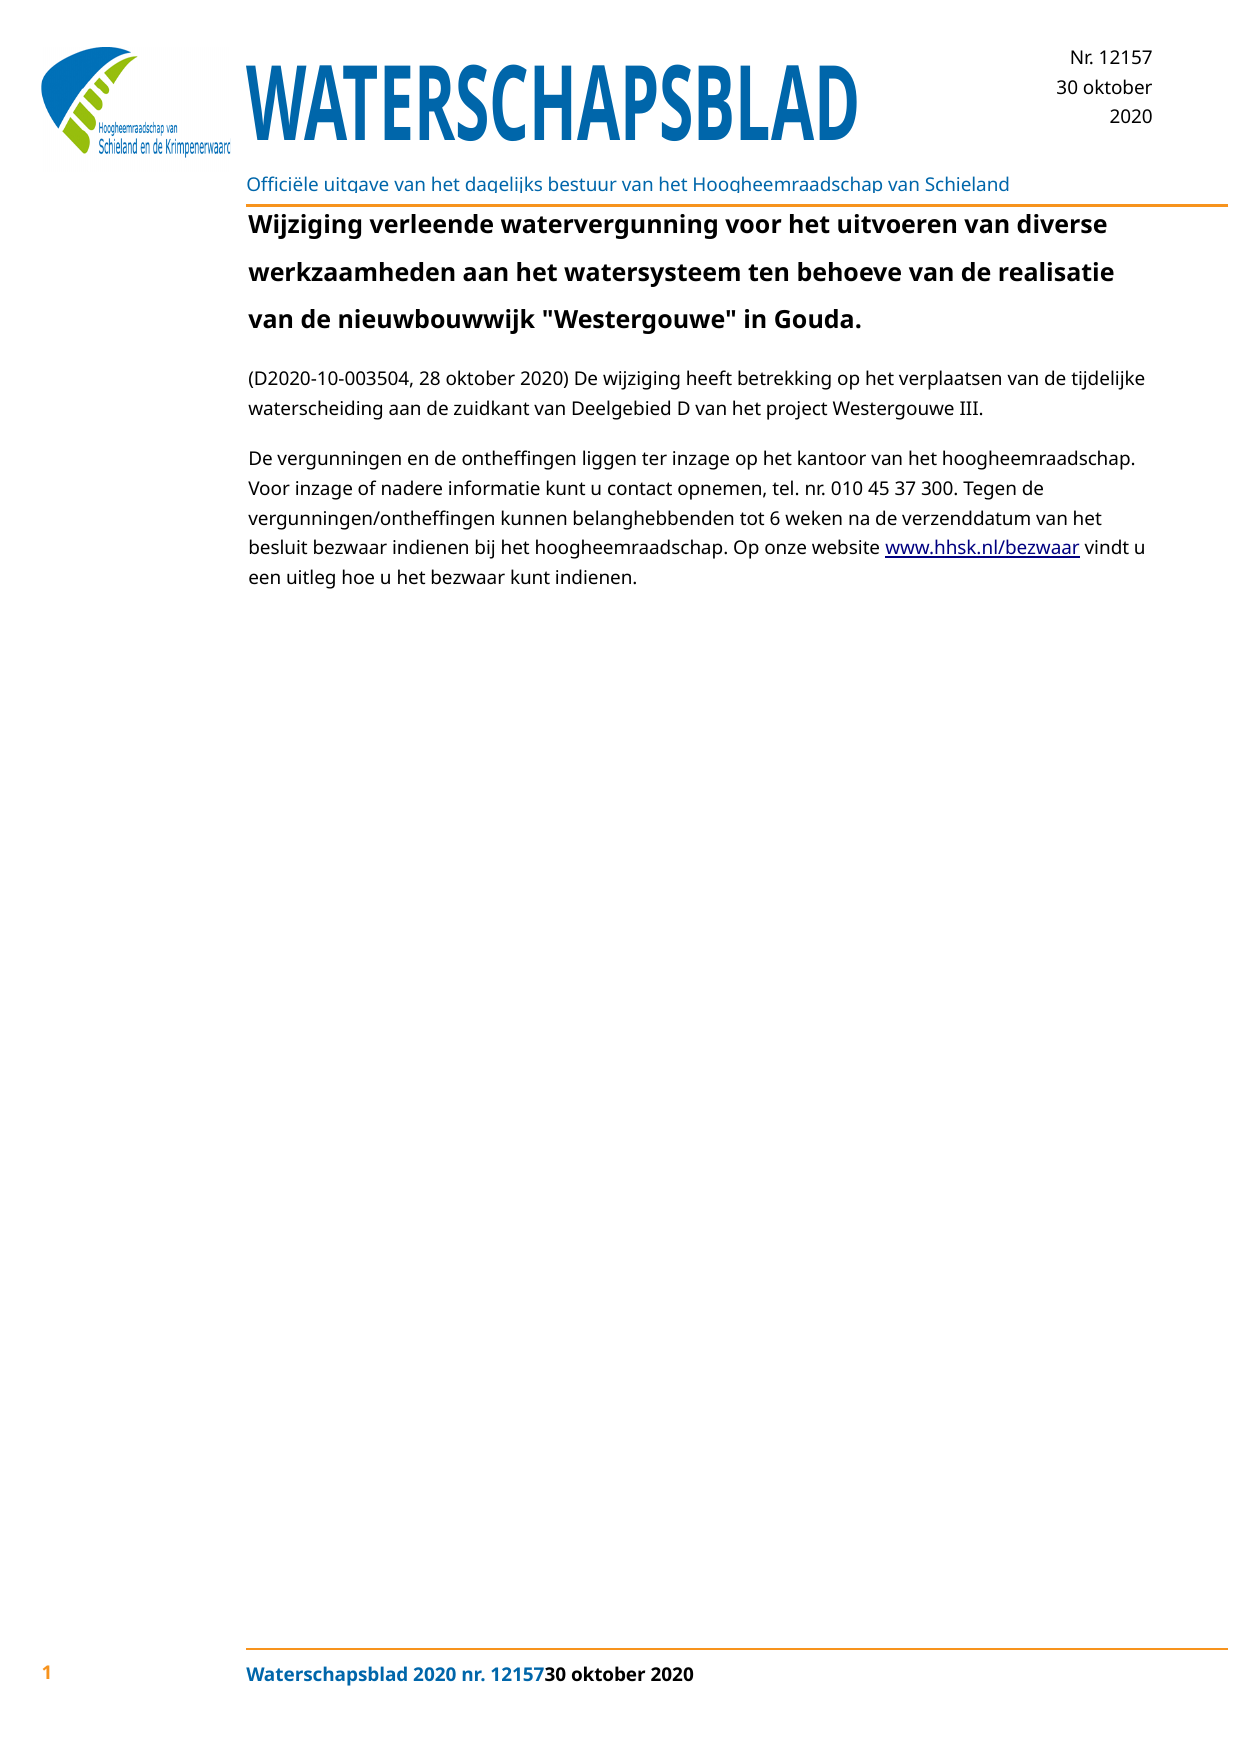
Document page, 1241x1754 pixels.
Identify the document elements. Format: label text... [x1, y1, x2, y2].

text (D2020-10-003504, 28 oktober 2020) De wijziging heeft betrekking op het verplaatsen van de tijdelijke waterscheiding aan de zuidkant van Deelgebied D van het project Westergouwe III. [248, 366, 1152, 421]
picture [41, 47, 231, 172]
text Wijziging verleende watervergunning voor het uitvoeren van diverse werkzaamheden aan het watersysteem ten behoeve van de realisatie van de nieuwbouwwijk "Westergouwe" in Gouda. [248, 207, 1152, 336]
text De vergunningen en de ontheffingen liggen ter inzage op het kantoor van het hoogheemraadschap. Voor inzage of nadere informatie kunt u contact opnemen, tel. nr. 010 45 37 300. Tegen de vergunningen/ontheffingen kunnen belanghebbenden tot 6 weken na de verzenddatum van het besluit bezwaar indienen bij het hoogheemraadschap. Op onze website www.hhsk.nl/bezwaar vindt u een uitleg hoe u het bezwaar kunt indienen. [248, 446, 1152, 589]
